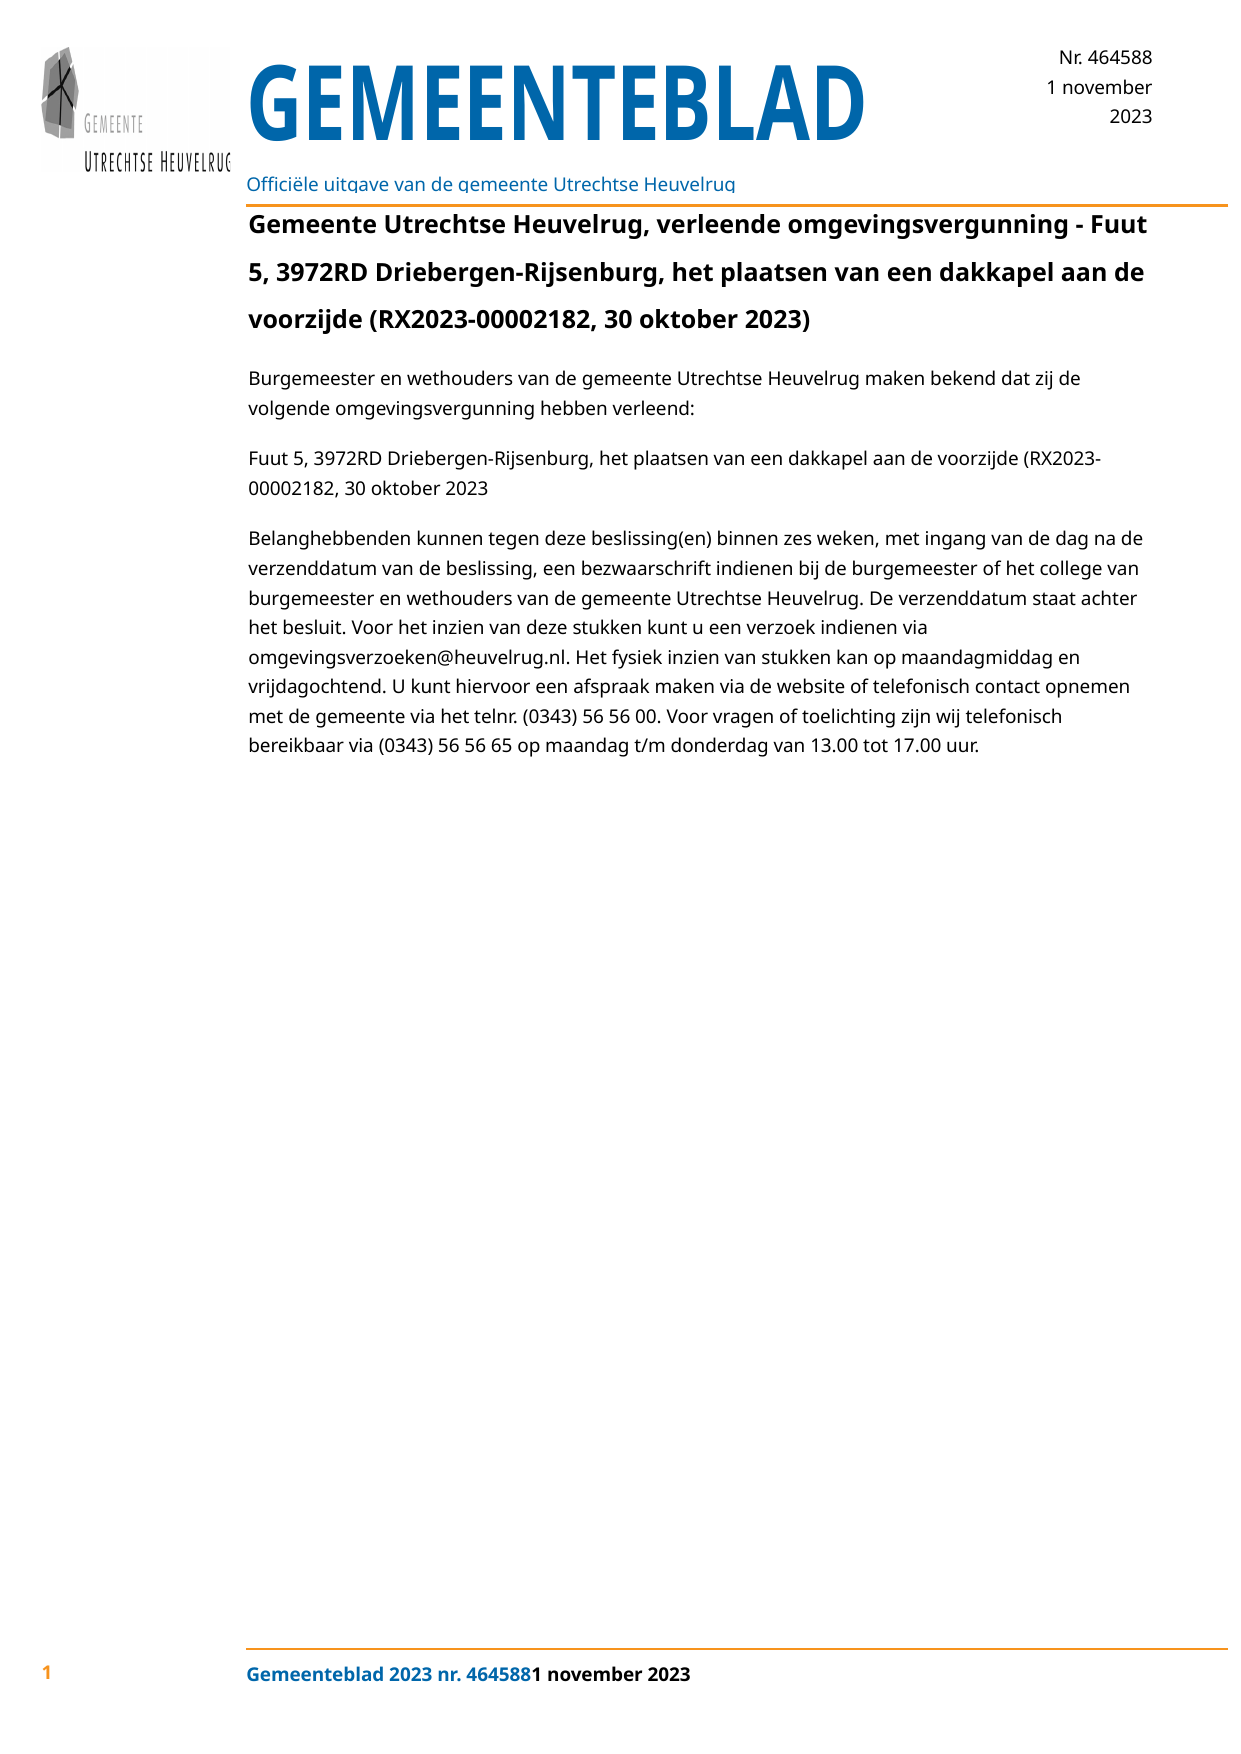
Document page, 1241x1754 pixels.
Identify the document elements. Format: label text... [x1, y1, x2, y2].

text Belanghebbenden kunnen tegen deze beslissing(en) binnen zes weken, met ingang van de dag na de verzenddatum van de beslissing, een bezwaarschrift indienen bij de burgemeester of het college van burgemeester en wethouders van de gemeente Utrechtse Heuvelrug. De verzenddatum staat achter het besluit. Voor het inzien van deze stukken kunt u een verzoek indienen via omgevingsverzoeken@heuvelrug.nl. Het fysiek inzien van stukken kan op maandagmiddag en vrijdagochtend. U kunt hiervoor een afspraak maken via de website of telefonisch contact opnemen met de gemeente via het telnr. (0343) 56 56 00. Voor vragen of toelichting zijn wij telefonisch bereikbaar via (0343) 56 56 65 op maandag t/m donderdag van 13.00 tot 17.00 uur. [248, 526, 1152, 758]
text Gemeente Utrechtse Heuvelrug, verleende omgevingsvergunning - Fuut 5, 3972RD Driebergen-Rijsenburg, het plaatsen van een dakkapel aan de voorzijde (RX2023-00002182, 30 oktober 2023) [248, 207, 1152, 336]
text Burgemeester en wethouders van de gemeente Utrechtse Heuvelrug maken bekend dat zij de volgende omgevingsvergunning hebben verleend: [248, 366, 1152, 421]
picture [41, 47, 231, 172]
text Fuut 5, 3972RD Driebergen-Rijsenburg, het plaatsen van een dakkapel aan de voorzijde (RX2023-00002182, 30 oktober 2023 [248, 446, 1152, 501]
